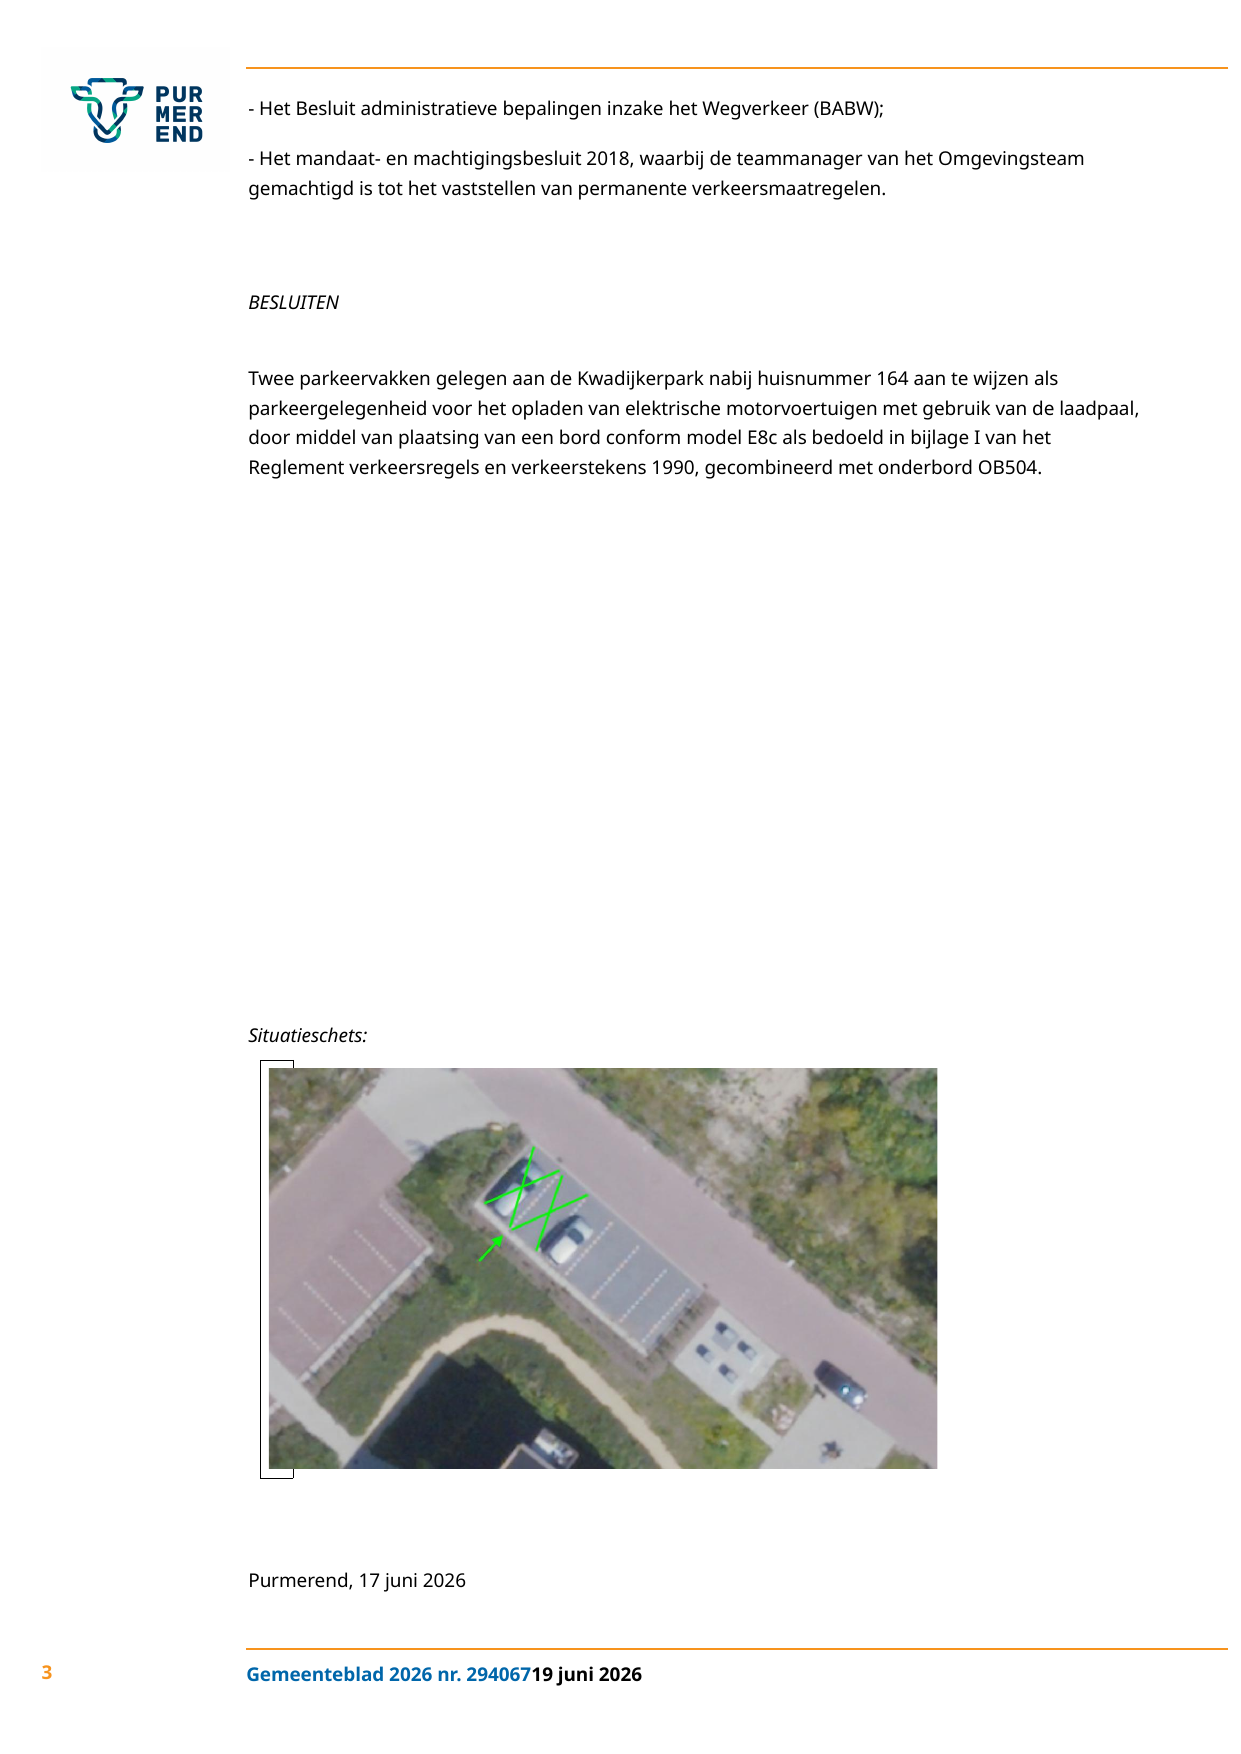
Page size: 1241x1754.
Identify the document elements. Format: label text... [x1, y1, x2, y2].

text - Het Besluit administratieve bepalingen inzake het Wegverkeer (BABW); [248, 95, 1152, 121]
text - Het mandaat- en machtigingsbesluit 2018, waarbij de teammanager van het Omgevingsteam gemachtigd is tot het vaststellen van permanente verkeersmaatregelen. [248, 145, 1152, 201]
picture [268, 1068, 938, 1469]
text Purmerend, 17 juni 2026 [248, 1567, 1152, 1593]
text Twee parkeervakken gelegen aan de Kwadijkerpark nabij huisnummer 164 aan te wijzen als parkeergelegenheid voor het opladen van elektrische motorvoertuigen met gebruik van de laadpaal, door middel van plaatsing van een bord conform model E8c als bedoeld in bijlage I van het Reglement verkeersregels en verkeerstekens 1990, gecombineerd met onderbord OB504. [248, 365, 1152, 480]
text Situatieschets: [248, 1022, 1152, 1048]
text BESLUITEN [248, 289, 1152, 315]
picture [41, 47, 231, 172]
